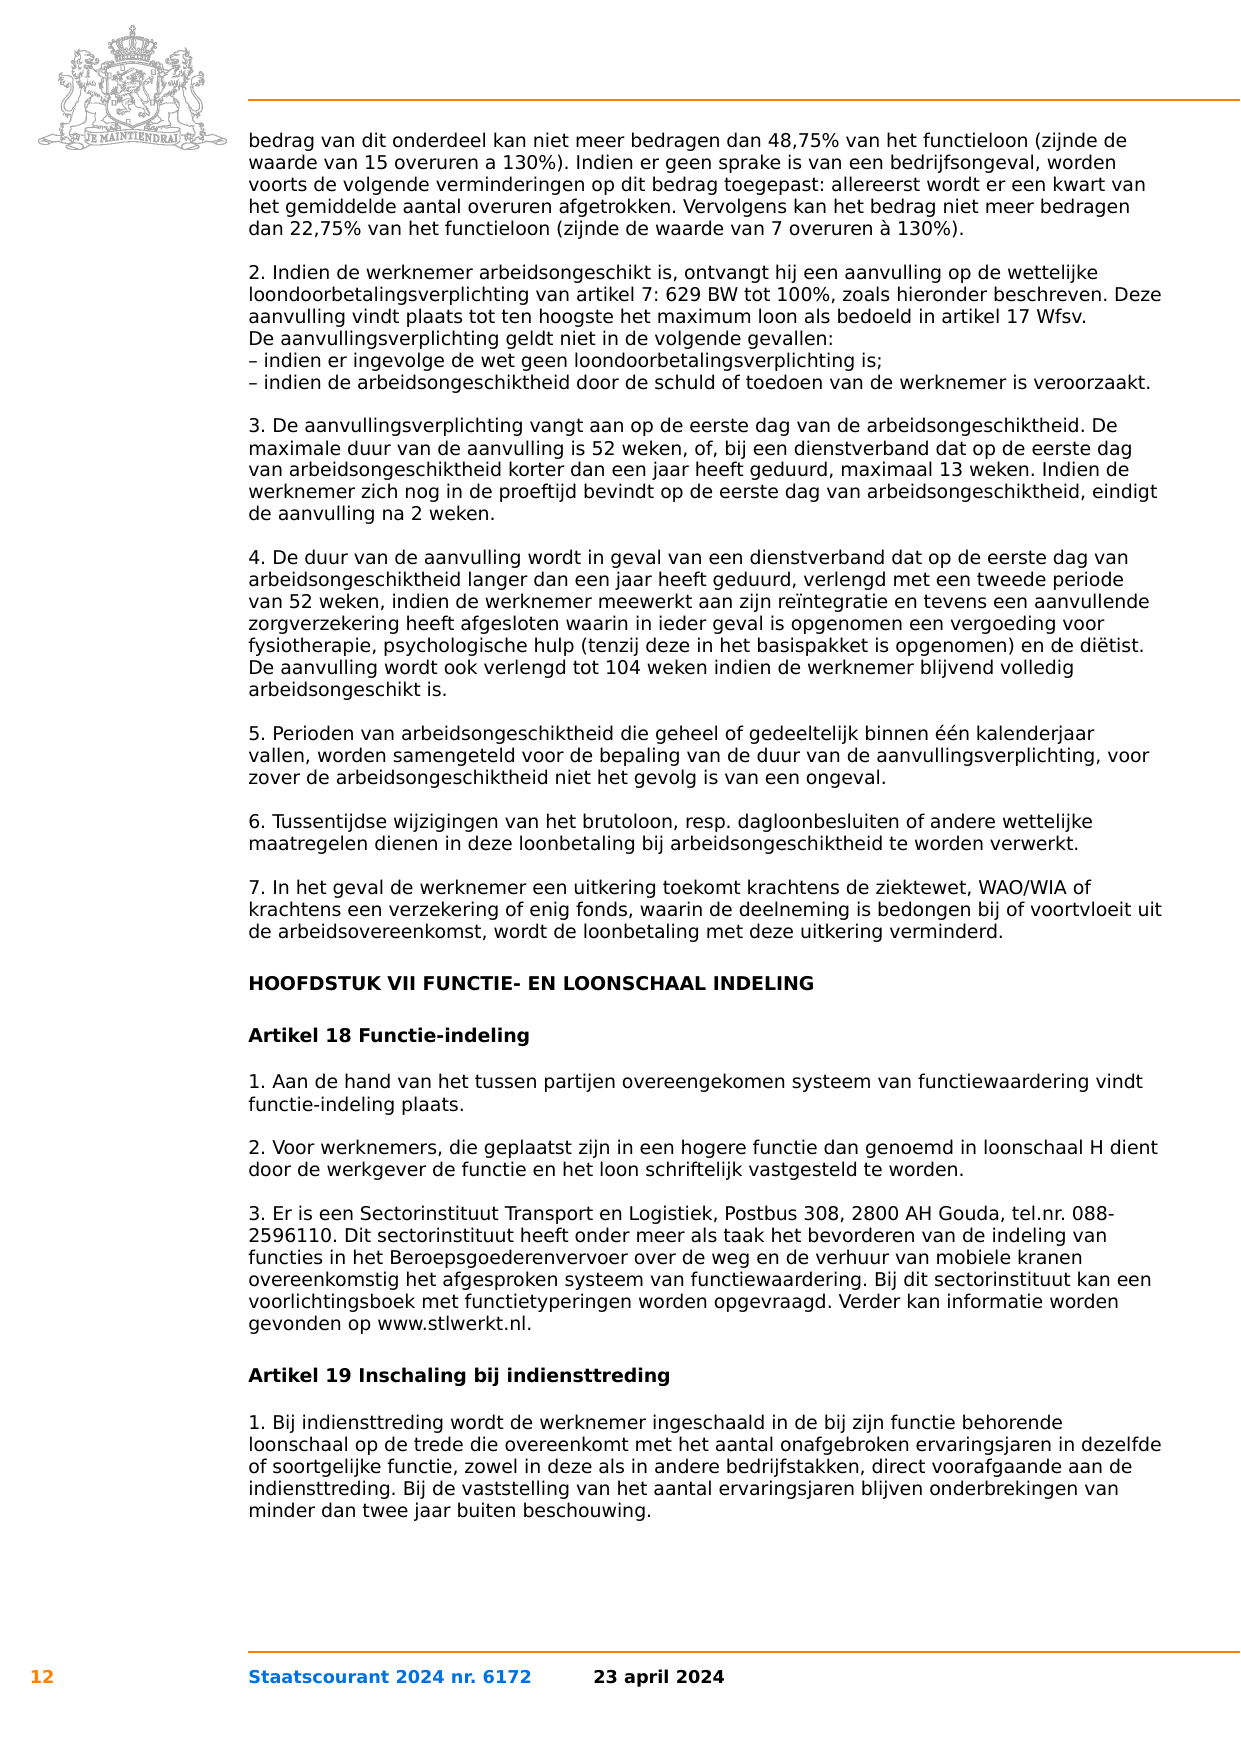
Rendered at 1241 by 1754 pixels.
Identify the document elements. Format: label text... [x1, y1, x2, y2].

text 2. Indien de werknemer arbeidsongeschikt is, ontvangt hij een aanvulling op de wettelijke loondoorbetalingsverplichting van artikel 7: 629 BW tot 100%, zoals hieronder beschreven. Deze aanvulling vindt plaats tot ten hoogste het maximum loon als bedoeld in artikel 17 Wfsv. [248, 262, 1163, 328]
text 3. De aanvullingsverplichting vangt aan op de eerste dag van de arbeidsongeschiktheid. De maximale duur van de aanvulling is 52 weken, of, bij een dienstverband dat op de eerste dag van arbeidsongeschiktheid korter dan een jaar heeft geduurd, maximaal 13 weken. Indien de werknemer zich nog in de proeftijd bevindt op de eerste dag van arbeidsongeschiktheid, eindigt de aanvulling na 2 weken. [248, 415, 1163, 525]
text bedrag van dit onderdeel kan niet meer bedragen dan 48,75% van het functieloon (zijnde de waarde van 15 overuren a 130%). Indien er geen sprake is van een bedrijfsongeval, worden voorts de volgende verminderingen op dit bedrag toegepast: allereerst wordt er een kwart van het gemiddelde aantal overuren afgetrokken. Vervolgens kan het bedrag niet meer bedragen dan 22,75% van het functieloon (zijnde de waarde van 7 overuren à 130%). [248, 130, 1163, 240]
text 1. Aan de hand van het tussen partijen overeengekomen systeem van functiewaardering vindt functie-indeling plaats. [248, 1071, 1163, 1115]
text 1. Bij indiensttreding wordt de werknemer ingeschaald in de bij zijn functie behorende loonschaal op de trede die overeenkomt met het aantal onafgebroken ervaringsjaren in dezelfde of soortgelijke functie, zowel in deze als in andere bedrijfstakken, direct voorafgaande aan de indiensttreding. Bij de vaststelling van het aantal ervaringsjaren blijven onderbrekingen van minder dan twee jaar buiten beschouwing. [248, 1412, 1163, 1522]
text 5. Perioden van arbeidsongeschiktheid die geheel of gedeeltelijk binnen één kalenderjaar vallen, worden samengeteld voor de bepaling van de duur van de aanvullingsverplichting, voor zover de arbeidsongeschiktheid niet het gevolg is van een ongeval. [248, 723, 1163, 789]
text De aanvullingsverplichting geldt niet in de volgende gevallen: [248, 328, 1163, 349]
text 3. Er is een Sectorinstituut Transport en Logistiek, Postbus 308, 2800 AH Gouda, tel.nr. 088-2596110. Dit sectorinstituut heeft onder meer als taak het bevorderen van de indeling van functies in het Beroepsgoederenvervoer over de weg en de verhuur van mobiele kranen overeenkomstig het afgesproken systeem van functiewaardering. Bij dit sectorinstituut kan een voorlichtingsboek met functietyperingen worden opgevraagd. Verder kan informatie worden gevonden op www.stlwerkt.nl. [248, 1203, 1163, 1335]
text 4. De duur van de aanvulling wordt in geval van een dienstverband dat op de eerste dag van arbeidsongeschiktheid langer dan een jaar heeft geduurd, verlengd met een tweede periode van 52 weken, indien de werknemer meewerkt aan zijn reïntegratie en tevens een aanvullende zorgverzekering heeft afgesloten waarin in ieder geval is opgenomen een vergoeding voor fysiotherapie, psychologische hulp (tenzij deze in het basispakket is opgenomen) en de diëtist. De aanvulling wordt ook verlengd tot 104 weken indien de werknemer blijvend volledig arbeidsongeschikt is. [248, 547, 1163, 701]
text – indien er ingevolge de wet geen loondoorbetalingsverplichting is; [248, 349, 1163, 372]
subtitle HOOFDSTUK VII FUNCTIE- EN LOONSCHAAL INDELING [248, 972, 1163, 994]
text 6. Tussentijdse wijzigingen van het brutoloon, resp. dagloonbesluiten of andere wettelijke maatregelen dienen in deze loonbetaling bij arbeidsongeschiktheid te worden verwerkt. [248, 811, 1163, 855]
subtitle Artikel 18 Functie-indeling [248, 1024, 1163, 1046]
text 2. Voor werknemers, die geplaatst zijn in een hogere functie dan genoemd in loonschaal H dient door de werkgever de functie en het loon schriftelijk vastgesteld te worden. [248, 1137, 1163, 1181]
picture [38, 25, 227, 150]
text – indien de arbeidsongeschiktheid door de schuld of toedoen van de werknemer is veroorzaakt. [248, 372, 1163, 393]
text 7. In het geval de werknemer een uitkering toekomt krachtens de ziektewet, WAO/WIA of krachtens een verzekering of enig fonds, waarin de deelneming is bedongen bij of voortvloeit uit de arbeidsovereenkomst, wordt de loonbetaling met deze uitkering verminderd. [248, 877, 1163, 942]
subtitle Artikel 19 Inschaling bij indiensttreding [248, 1365, 1163, 1387]
